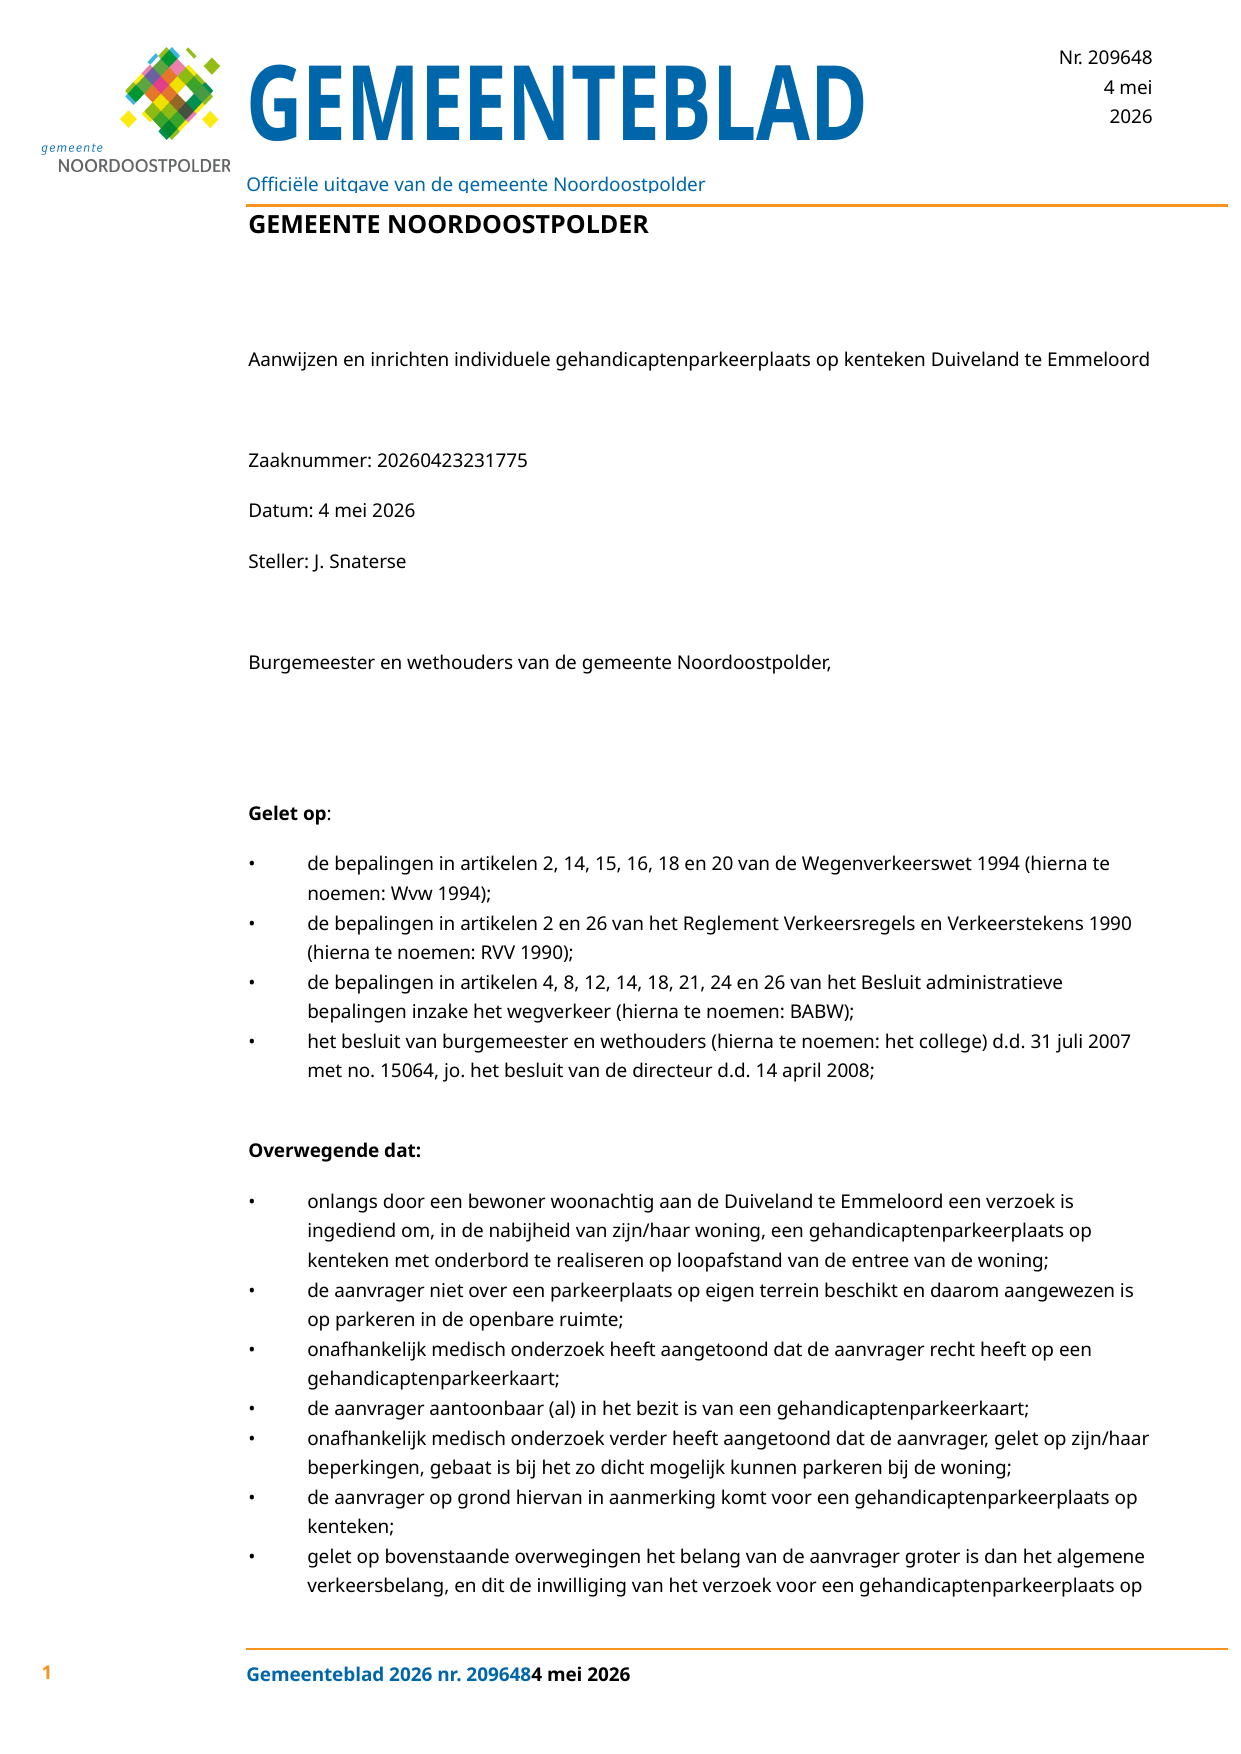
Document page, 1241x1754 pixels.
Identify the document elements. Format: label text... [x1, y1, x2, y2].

list de bepalingen in artikelen 4, 8, 12, 14, 18, 21, 24 en 26 van het Besluit administratieve bepalingen inzake het wegverkeer (hierna te noemen: BABW); [248, 969, 1152, 1024]
list de aanvrager op grond hiervan in aanmerking komt voor een gehandicaptenparkeerplaats op kenteken; [248, 1484, 1152, 1539]
list de bepalingen in artikelen 2, 14, 15, 16, 18 en 20 van de Wegenverkeerswet 1994 (hierna te noemen: Wvw 1994); [248, 851, 1152, 906]
text Gelet op: [248, 800, 1152, 826]
list onafhankelijk medisch onderzoek heeft aangetoond dat de aanvrager recht heeft op een gehandicaptenparkeerkaart; [248, 1336, 1152, 1391]
list het besluit van burgemeester en wethouders (hierna te noemen: het college) d.d. 31 juli 2007 met no. 15064, jo. het besluit van de directeur d.d. 14 april 2008; [248, 1028, 1152, 1083]
text Burgemeester en wethouders van de gemeente Noordoostpolder, [248, 649, 1152, 675]
list de aanvrager aantoonbaar (al) in het bezit is van een gehandicaptenparkeerkaart; [248, 1395, 1152, 1421]
list onafhankelijk medisch onderzoek verder heeft aangetoond dat de aanvrager, gelet op zijn/haar beperkingen, gebaat is bij het zo dicht mogelijk kunnen parkeren bij de woning; [248, 1425, 1152, 1480]
list onlangs door een bewoner woonachtig aan de Duiveland te Emmeloord een verzoek is ingediend om, in de nabijheid van zijn/haar woning, een gehandicaptenparkeerplaats op kenteken met onderbord te realiseren op loopafstand van de entree van de woning; [248, 1188, 1152, 1273]
text Zaaknummer: 20260423231775 [248, 447, 1152, 473]
text Datum: 4 mei 2026 [248, 498, 1152, 523]
list de bepalingen in artikelen 2 en 26 van het Reglement Verkeersregels en Verkeerstekens 1990 (hierna te noemen: RVV 1990); [248, 910, 1152, 965]
text Overwegende dat: [248, 1138, 1152, 1163]
list de aanvrager niet over een parkeerplaats op eigen terrein beschikt en daarom aangewezen is op parkeren in de openbare ruimte; [248, 1277, 1152, 1332]
picture [41, 47, 231, 172]
text GEMEENTE NOORDOOSTPOLDER [248, 207, 1152, 241]
text Steller: J. Snaterse [248, 548, 1152, 574]
list gelet op bovenstaande overwegingen het belang van de aanvrager groter is dan het algemene verkeersbelang, en dit de inwilliging van het verzoek voor een gehandicaptenparkeerplaats op [248, 1543, 1152, 1598]
text Aanwijzen en inrichten individuele gehandicaptenparkeerplaats op kenteken Duiveland te Emmeloord [248, 346, 1152, 372]
